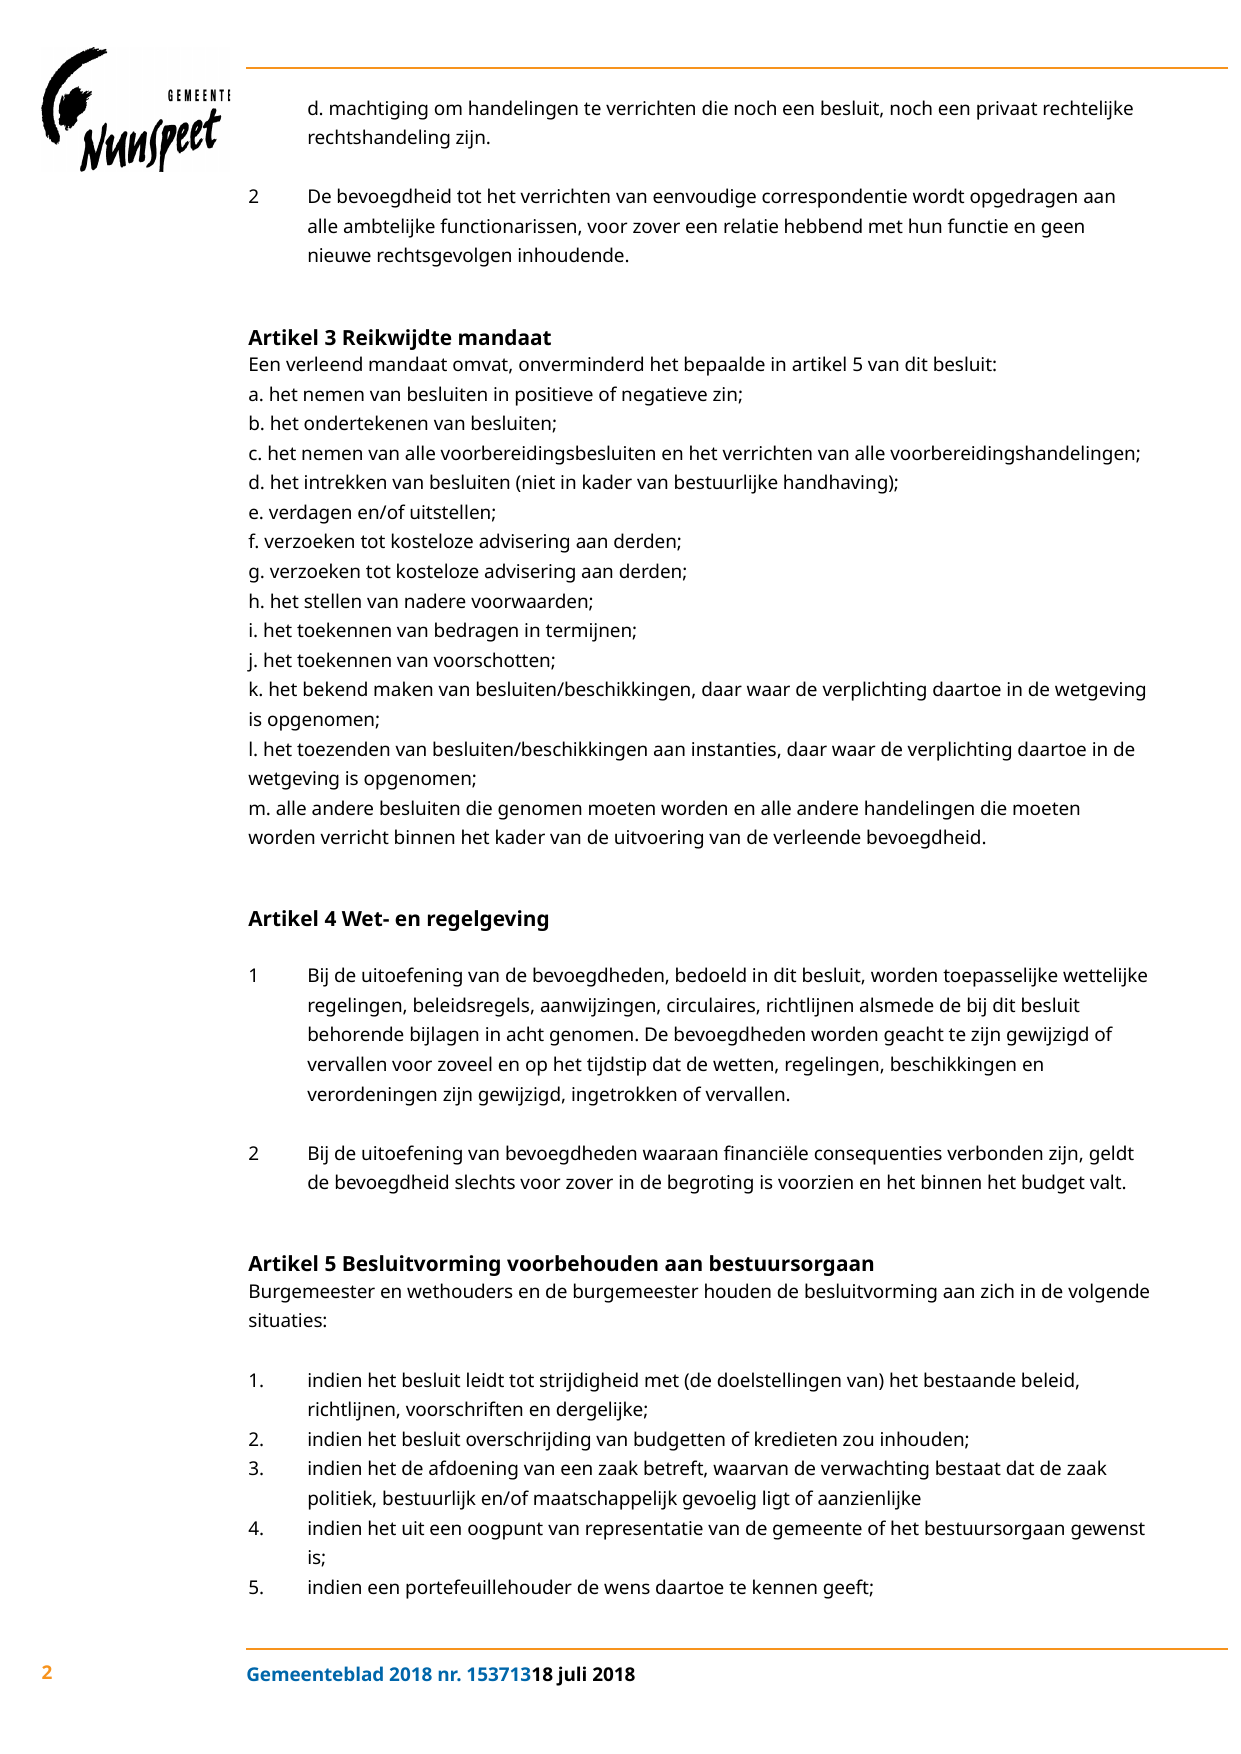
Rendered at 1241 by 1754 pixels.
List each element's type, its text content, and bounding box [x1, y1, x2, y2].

text Een verleend mandaat omvat, onverminderd het bepaalde in artikel 5 van dit besluit: [248, 351, 1152, 377]
text Burgemeester en wethouders en de burgemeester houden de besluitvorming aan zich in de volgende situaties: [248, 1278, 1152, 1333]
text l. het toezenden van besluiten/beschikkingen aan instanties, daar waar de verplichting daartoe in de wetgeving is opgenomen; [248, 736, 1152, 791]
text k. het bekend maken van besluiten/beschikkingen, daar waar de verplichting daartoe in de wetgeving is opgenomen; [248, 677, 1152, 732]
text i. het toekennen van bedragen in termijnen; [248, 617, 1152, 643]
picture [41, 47, 231, 172]
list d. machtiging om handelingen te verrichten die noch een besluit, noch een privaat rechtelijke rechtshandeling zijn. [248, 95, 1152, 150]
list indien het besluit overschrijding van budgetten of kredieten zou inhouden; [248, 1426, 1152, 1452]
list indien het uit een oogpunt van representatie van de gemeente of het bestuursorgaan gewenst is; [248, 1515, 1152, 1570]
list Bij de uitoefening van de bevoegdheden, bedoeld in dit besluit, worden toepasselijke wettelijke regelingen, beleidsregels, aanwijzingen, circulaires, richtlijnen alsmede de bij dit besluit behorende bijlagen in acht genomen. De bevoegdheden worden geacht te zijn gewijzigd of vervallen voor zoveel en op het tijdstip dat de wetten, regelingen, beschikkingen en verordeningen zijn gewijzigd, ingetrokken of vervallen. [248, 962, 1152, 1107]
list indien een portefeuillehouder de wens daartoe te kennen geeft; [248, 1574, 1152, 1599]
text c. het nemen van alle voorbereidingsbesluiten en het verrichten van alle voorbereidingshandelingen; [248, 440, 1152, 466]
list indien het besluit leidt tot strijdigheid met (de doelstellingen van) het bestaande beleid, richtlijnen, voorschriften en dergelijke; [248, 1367, 1152, 1422]
text m. alle andere besluiten die genomen moeten worden en alle andere handelingen die moeten worden verricht binnen het kader van de uitvoering van de verleende bevoegdheid. [248, 795, 1152, 850]
text Artikel 3 Reikwijdte mandaat [248, 323, 1152, 351]
text a. het nemen van besluiten in positieve of negatieve zin; [248, 381, 1152, 406]
list indien het de afdoening van een zaak betreft, waarvan de verwachting bestaat dat de zaak politiek, bestuurlijk en/of maatschappelijk gevoelig ligt of aanzienlijke [248, 1456, 1152, 1511]
text h. het stellen van nadere voorwaarden; [248, 588, 1152, 613]
list De bevoegdheid tot het verrichten van eenvoudige correspondentie wordt opgedragen aan alle ambtelijke functionarissen, voor zover een relatie hebbend met hun functie en geen nieuwe rechtsgevolgen inhoudende. [248, 183, 1152, 268]
text Artikel 5 Besluitvorming voorbehouden aan bestuursorgaan [248, 1249, 1152, 1278]
text e. verdagen en/of uitstellen; [248, 499, 1152, 525]
text g. verzoeken tot kosteloze advisering aan derden; [248, 558, 1152, 584]
list Bij de uitoefening van bevoegdheden waaraan financiële consequenties verbonden zijn, geldt de bevoegdheid slechts voor zover in de begroting is voorzien en het binnen het budget valt. [248, 1140, 1152, 1195]
text j. het toekennen van voorschotten; [248, 647, 1152, 673]
text f. verzoeken tot kosteloze advisering aan derden; [248, 529, 1152, 554]
text d. het intrekken van besluiten (niet in kader van bestuurlijke handhaving); [248, 469, 1152, 495]
text Artikel 4 Wet- en regelgeving [248, 904, 1152, 933]
text b. het ondertekenen van besluiten; [248, 410, 1152, 436]
